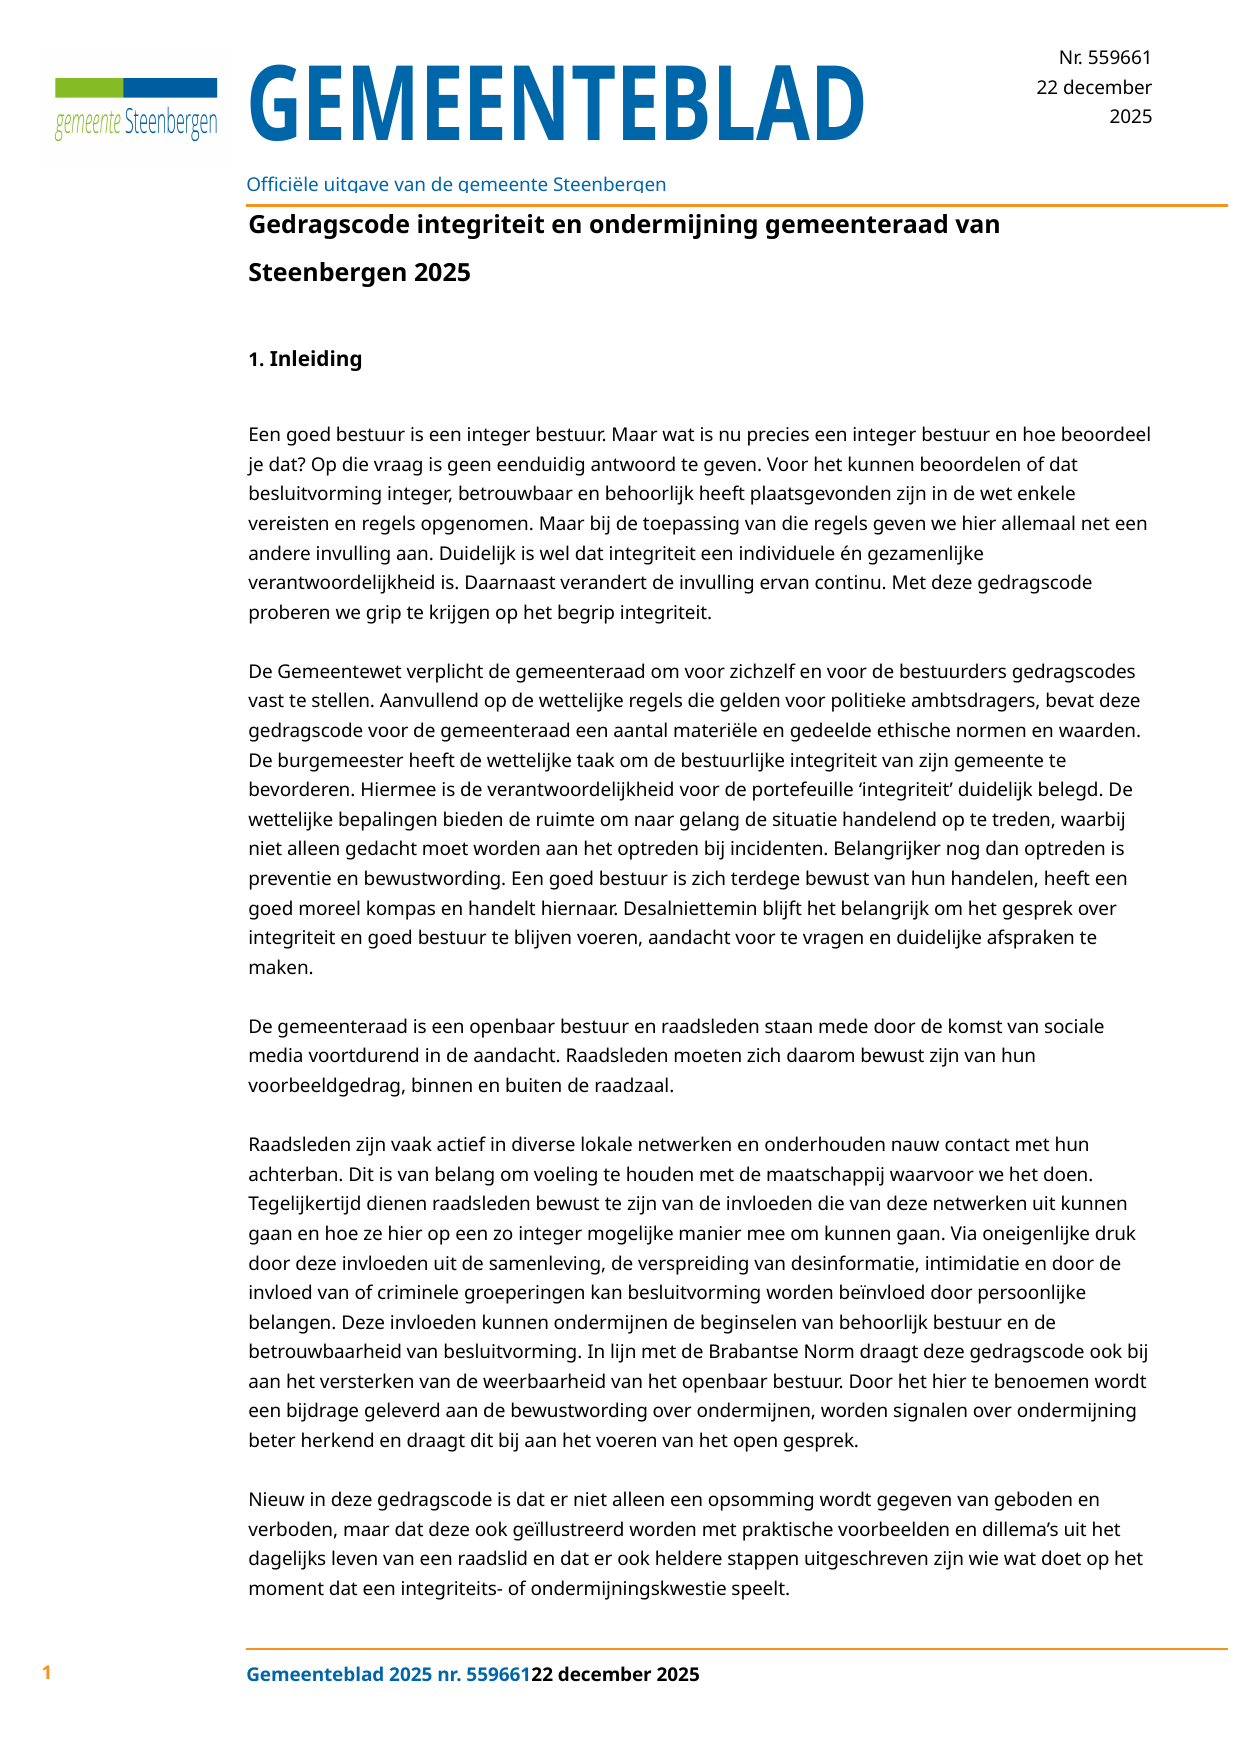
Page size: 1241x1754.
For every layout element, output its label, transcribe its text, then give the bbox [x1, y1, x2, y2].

text Gedragscode integriteit en ondermijning gemeenteraad van Steenbergen 2025 [248, 207, 1152, 288]
text Raadsleden zijn vaak actief in diverse lokale netwerken en onderhouden nauw contact met hun achterban. Dit is van belang om voeling te houden met de maatschappij waarvoor we het doen. Tegelijkertijd dienen raadsleden bewust te zijn van de invloeden die van deze netwerken uit kunnen gaan en hoe ze hier op een zo integer mogelijke manier mee om kunnen gaan. Via oneigenlijke druk door deze invloeden uit de samenleving, de verspreiding van desinformatie, intimidatie en door de invloed van of criminele groeperingen kan besluitvorming worden beïnvloed door persoonlijke belangen. Deze invloeden kunnen ondermijnen de beginselen van behoorlijk bestuur en de betrouwbaarheid van besluitvorming. In lijn met de Brabantse Norm draagt deze gedragscode ook bij aan het versterken van de weerbaarheid van het openbaar bestuur. Door het hier te benoemen wordt een bijdrage geleverd aan de bewustwording over ondermijnen, worden signalen over ondermijning beter herkend en draagt dit bij aan het voeren van het open gesprek. [248, 1131, 1152, 1453]
picture [41, 47, 231, 172]
text Nieuw in deze gedragscode is dat er niet alleen een opsomming wordt gegeven van geboden en verboden, maar dat deze ook geïllustreerd worden met praktische voorbeelden en dillema’s uit het dagelijks leven van een raadslid en dat er ook heldere stappen uitgeschreven zijn wie wat doet op het moment dat een integriteits- of ondermijningskwestie speelt. [248, 1486, 1152, 1601]
text De Gemeentewet verplicht de gemeenteraad om voor zichzelf en voor de bestuurders gedragscodes vast te stellen. Aanvullend op de wettelijke regels die gelden voor politieke ambtsdragers, bevat deze gedragscode voor de gemeenteraad een aantal materiële en gedeelde ethische normen en waarden. De burgemeester heeft de wettelijke taak om de bestuurlijke integriteit van zijn gemeente te bevorderen. Hiermee is de verantwoordelijkheid voor de portefeuille ‘integriteit’ duidelijk belegd. De wettelijke bepalingen bieden de ruimte om naar gelang de situatie handelend op te treden, waarbij niet alleen gedacht moet worden aan het optreden bij incidenten. Belangrijker nog dan optreden is preventie en bewustwording. Een goed bestuur is zich terdege bewust van hun handelen, heeft een goed moreel kompas en handelt hiernaar. Desalniettemin blijft het belangrijk om het gesprek over integriteit en goed bestuur te blijven voeren, aandacht voor te vragen en duidelijke afspraken te maken. [248, 658, 1152, 979]
text De gemeenteraad is een openbaar bestuur en raadsleden staan mede door de komst van sociale media voortdurend in de aandacht. Raadsleden moeten zich daarom bewust zijn van hun voorbeeldgedrag, binnen en buiten de raadzaal. [248, 1013, 1152, 1098]
text Een goed bestuur is een integer bestuur. Maar wat is nu precies een integer bestuur en hoe beoordeel je dat? Op die vraag is geen eenduidig antwoord te geven. Voor het kunnen beoordelen of dat besluitvorming integer, betrouwbaar en behoorlijk heeft plaatsgevonden zijn in de wet enkele vereisten en regels opgenomen. Maar bij de toepassing van die regels geven we hier allemaal net een andere invulling aan. Duidelijk is wel dat integriteit een individuele én gezamenlijke verantwoordelijkheid is. Daarnaast verandert de invulling ervan continu. Met deze gedragscode proberen we grip te krijgen op het begrip integriteit. [248, 421, 1152, 624]
text 1. Inleiding [248, 344, 1152, 372]
